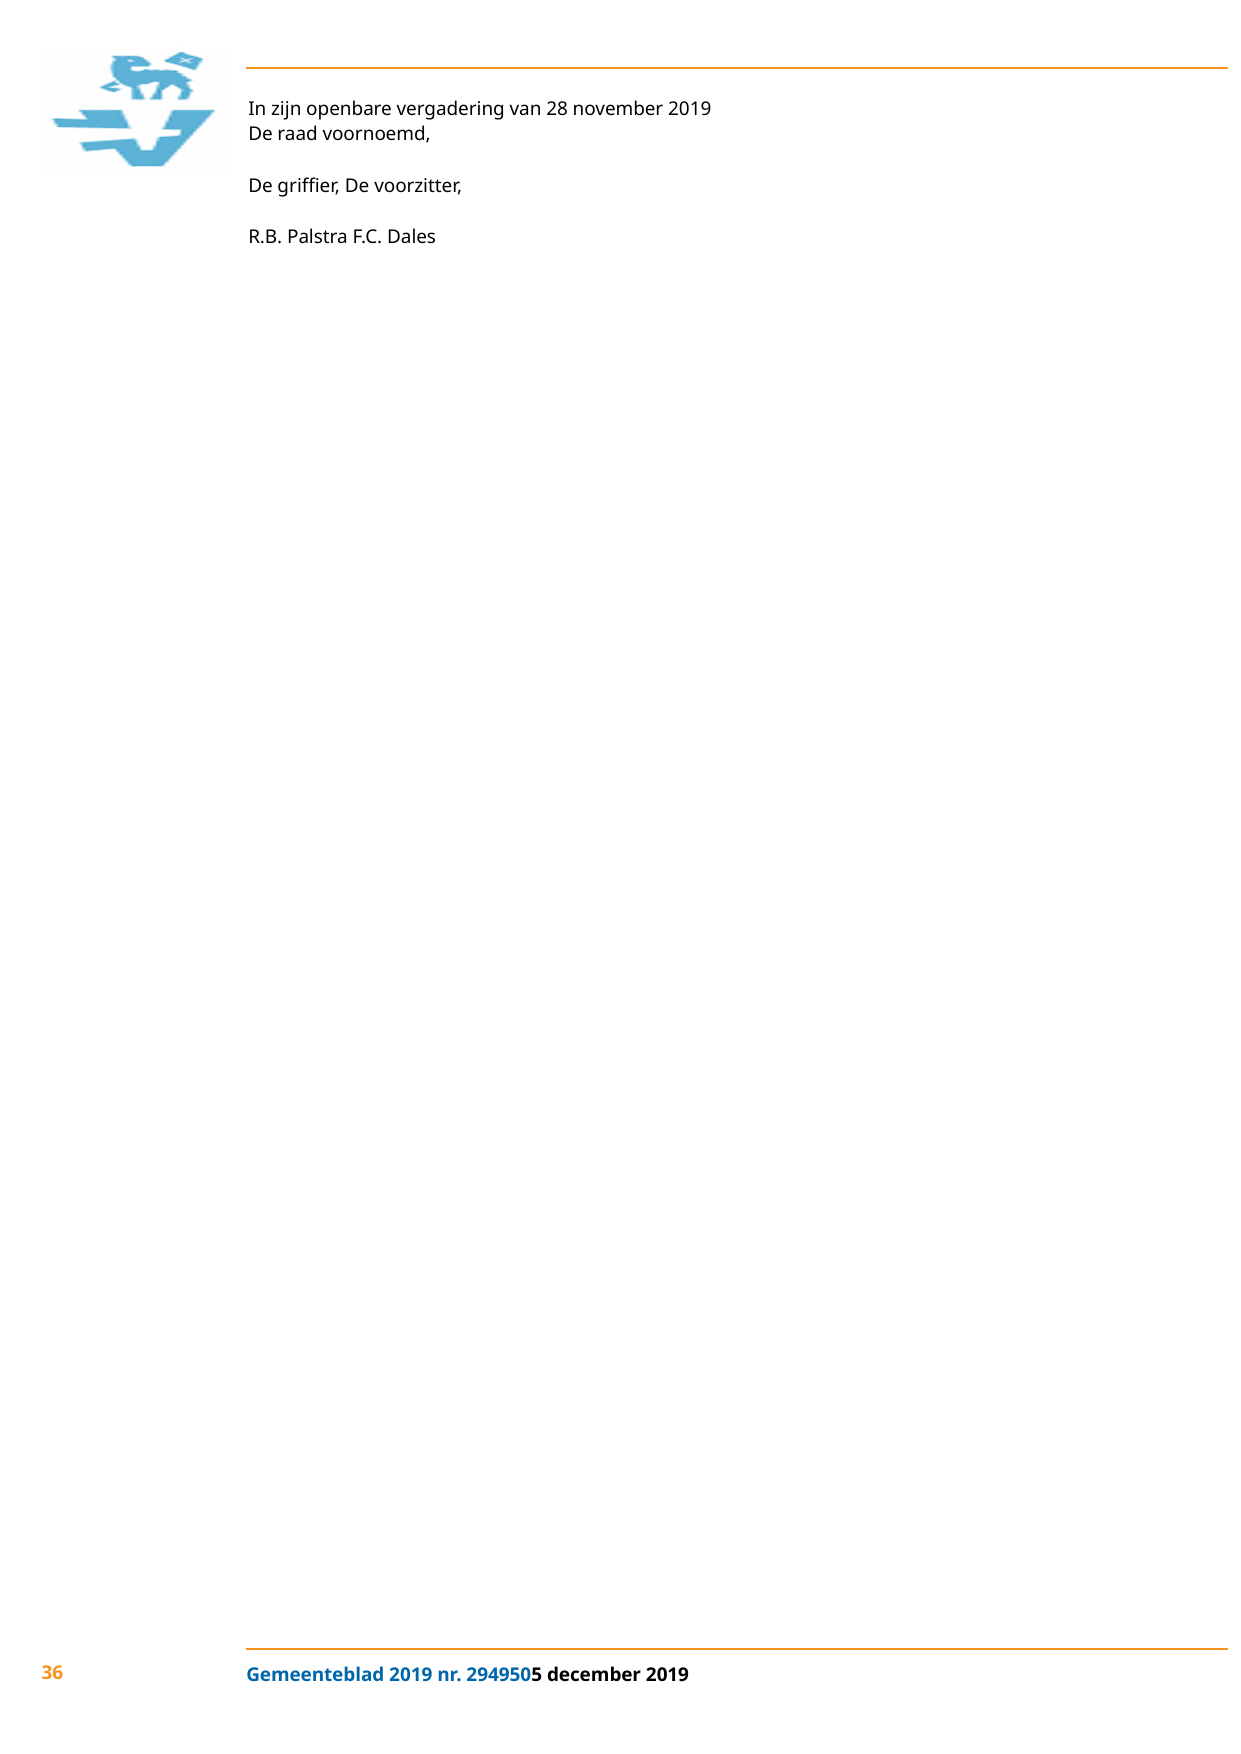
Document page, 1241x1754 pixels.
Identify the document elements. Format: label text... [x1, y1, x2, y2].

text R.B. Palstra F.C. Dales [248, 223, 1152, 249]
picture [41, 47, 231, 172]
text De raad voornoemd, [248, 121, 1152, 146]
text In zijn openbare vergadering van 28 november 2019 [248, 95, 1152, 121]
text De griffier, De voorzitter, [248, 172, 1152, 198]
